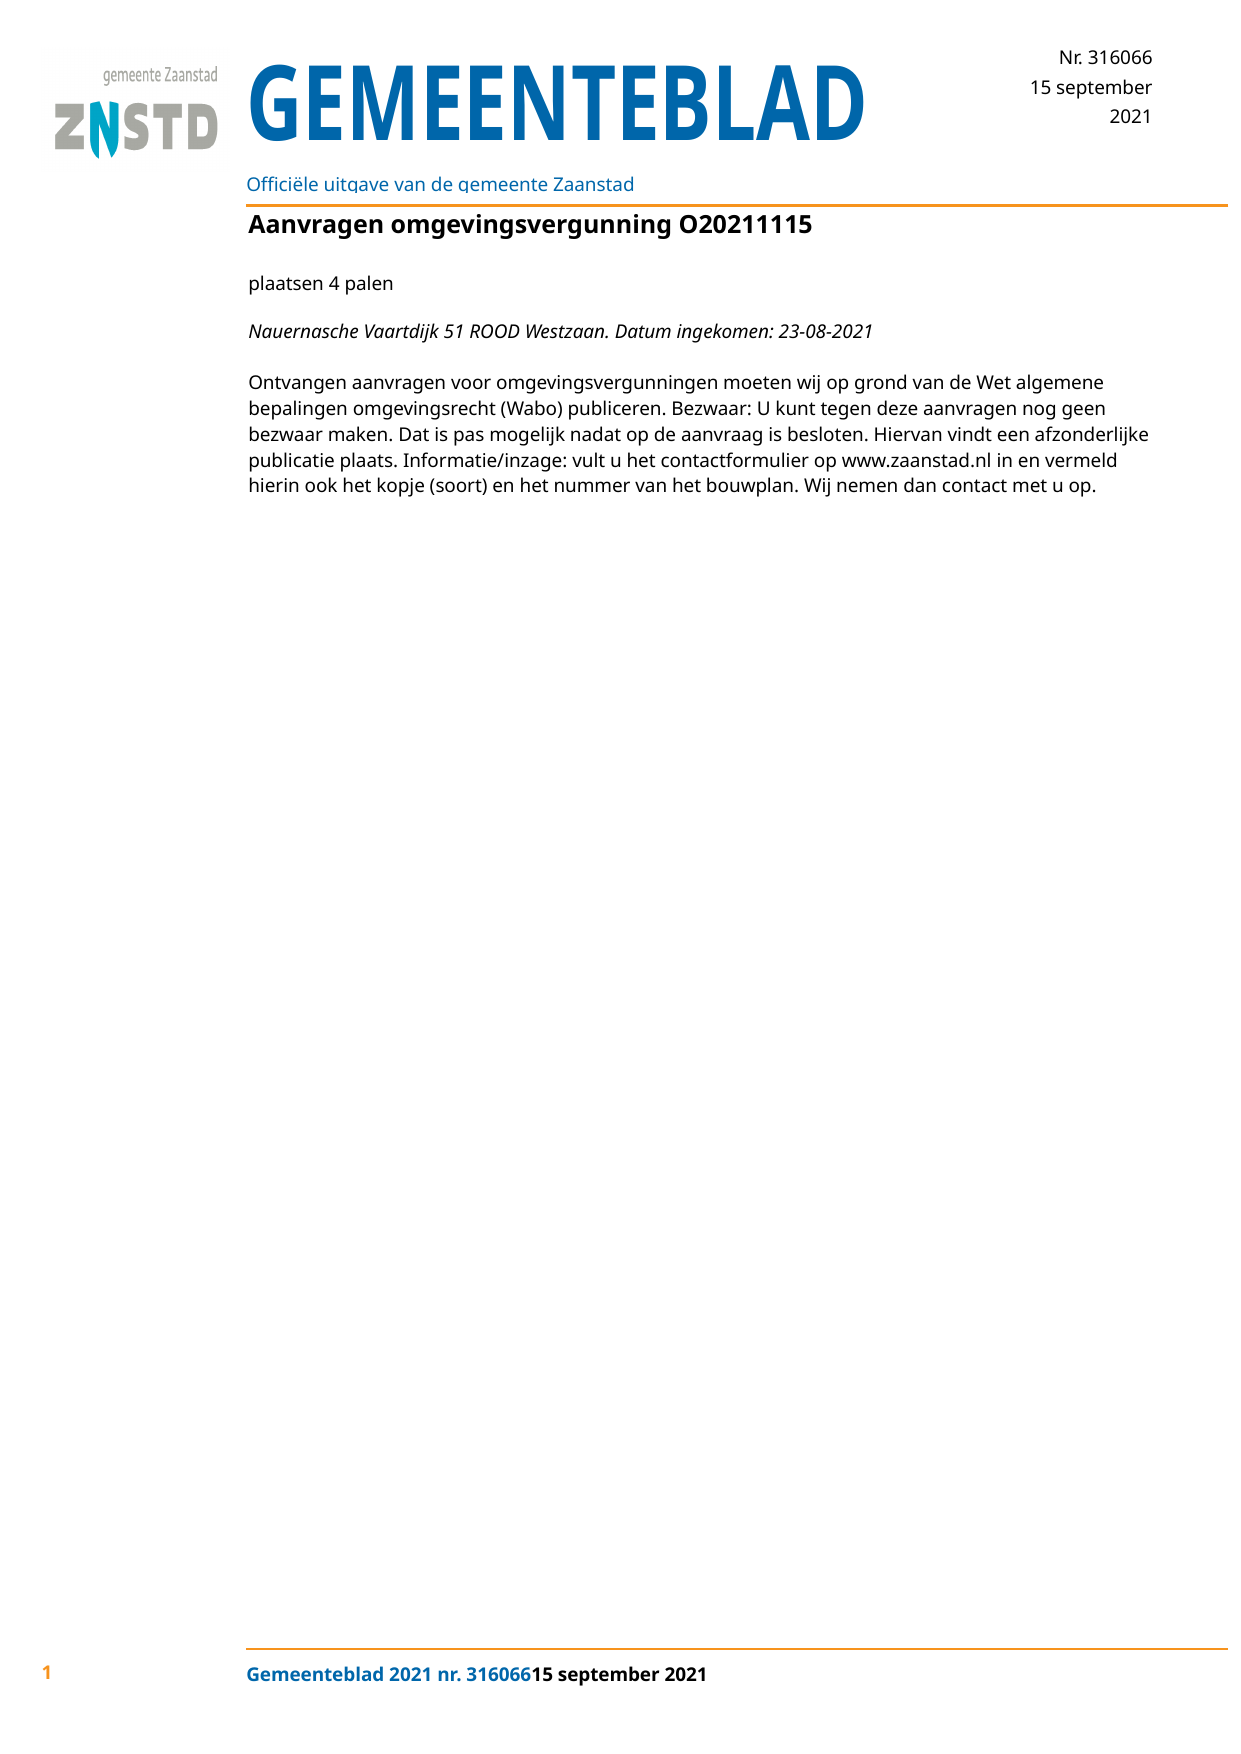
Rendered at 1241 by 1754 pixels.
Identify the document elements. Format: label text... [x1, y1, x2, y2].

text Nauernasche Vaartdijk 51 ROOD Westzaan. Datum ingekomen: 23-08-2021 [248, 318, 1152, 344]
text Aanvragen omgevingsvergunning O20211115 [248, 207, 1152, 241]
text plaatsen 4 palen [248, 270, 1152, 296]
picture [41, 47, 231, 172]
text Ontvangen aanvragen voor omgevingsvergunningen moeten wij op grond van de Wet algemene bepalingen omgevingsrecht (Wabo) publiceren. Bezwaar: U kunt tegen deze aanvragen nog geen bezwaar maken. Dat is pas mogelijk nadat op de aanvraag is besloten. Hiervan vindt een afzonderlijke publicatie plaats. Informatie/inzage: vult u het contactformulier op www.zaanstad.nl in en vermeld hierin ook het kopje (soort) en het nummer van het bouwplan. Wij nemen dan contact met u op. [248, 369, 1152, 498]
